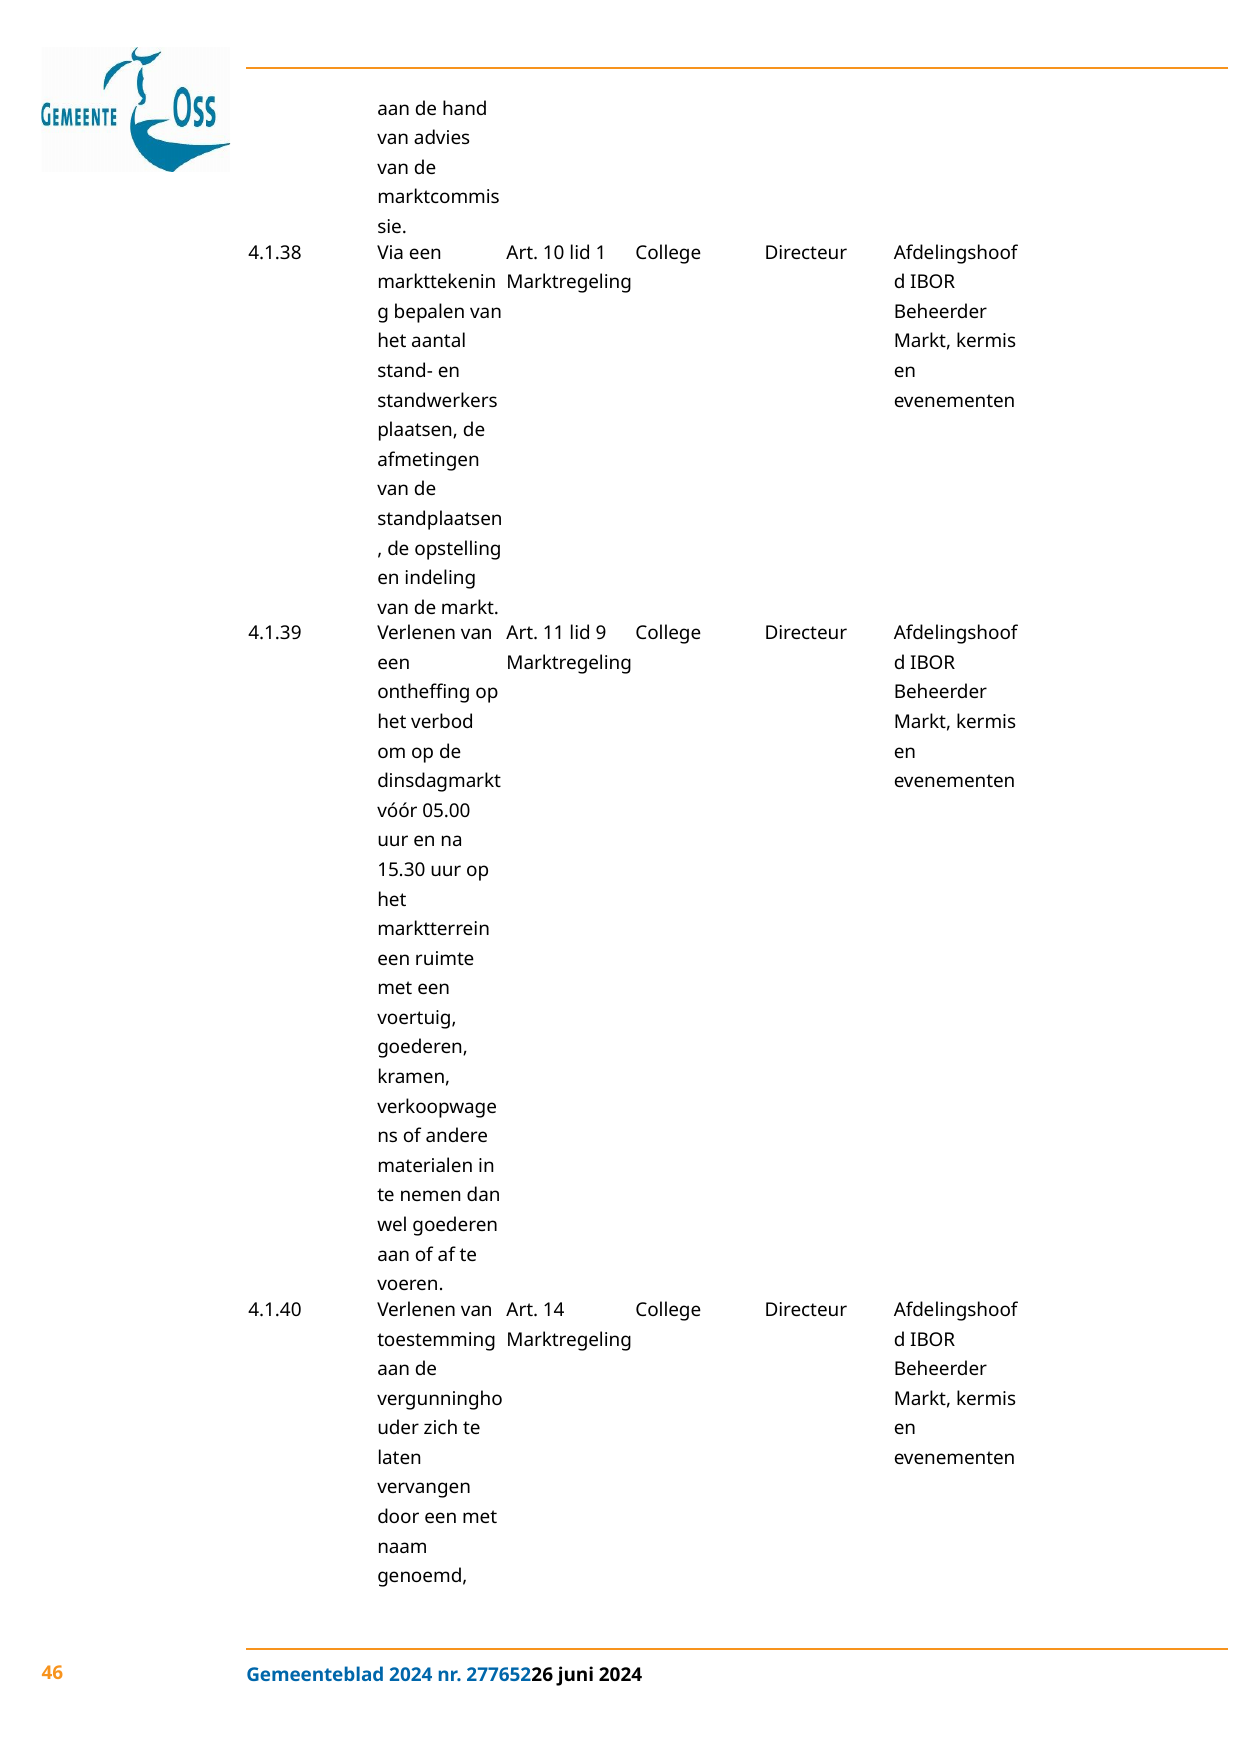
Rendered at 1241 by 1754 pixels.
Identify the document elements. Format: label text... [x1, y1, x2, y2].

table_cell Verlenen van toestemming aan de vergunninghouder zich te laten vervangen door een met naam genoemd, [377, 1296, 506, 1588]
table_cell Directeur [764, 620, 893, 1296]
table_cell aan de hand van advies van de marktcommissie. [377, 95, 506, 239]
table_cell 4.1.38 [248, 239, 377, 619]
table_cell [1023, 1296, 1152, 1588]
table_cell [248, 95, 377, 239]
table_cell Afdelingshoofd IBOR Beheerder Markt, kermis en evenementen [894, 239, 1022, 619]
table_cell [1023, 95, 1152, 239]
table_cell Via een markttekening bepalen van het aantal stand- en standwerkersplaatsen, de afmetingen van de standplaatsen, de opstelling en indeling van de markt. [377, 239, 506, 619]
table_cell 4.1.39 [248, 620, 377, 1296]
table_cell [635, 95, 764, 239]
table_cell College [635, 239, 764, 619]
table_cell Art. 11 lid 9 Marktregeling [506, 620, 635, 1296]
table_cell Afdelingshoofd IBOR Beheerder Markt, kermis en evenementen [894, 620, 1022, 1296]
table_cell 4.1.40 [248, 1296, 377, 1588]
table_cell Art. 14 Marktregeling [506, 1296, 635, 1588]
table_cell Directeur [764, 239, 893, 619]
table_cell College [635, 620, 764, 1296]
table_cell [894, 95, 1022, 239]
table_cell [1023, 239, 1152, 619]
table_cell [1023, 620, 1152, 1296]
table_cell Verlenen van een ontheffing op het verbod om op de dinsdagmarkt vóór 05.00 uur en na 15.30 uur op het marktterrein een ruimte met een voertuig, goederen, kramen, verkoopwagens of andere materialen in te nemen dan wel goederen aan of af te voeren. [377, 620, 506, 1296]
table_cell Art. 10 lid 1 Marktregeling [506, 239, 635, 619]
table_cell College [635, 1296, 764, 1588]
table_cell [764, 95, 893, 239]
table_cell [506, 95, 635, 239]
table_cell Directeur [764, 1296, 893, 1588]
picture [41, 47, 231, 172]
table_cell Afdelingshoofd IBOR Beheerder Markt, kermis en evenementen [894, 1296, 1022, 1588]
